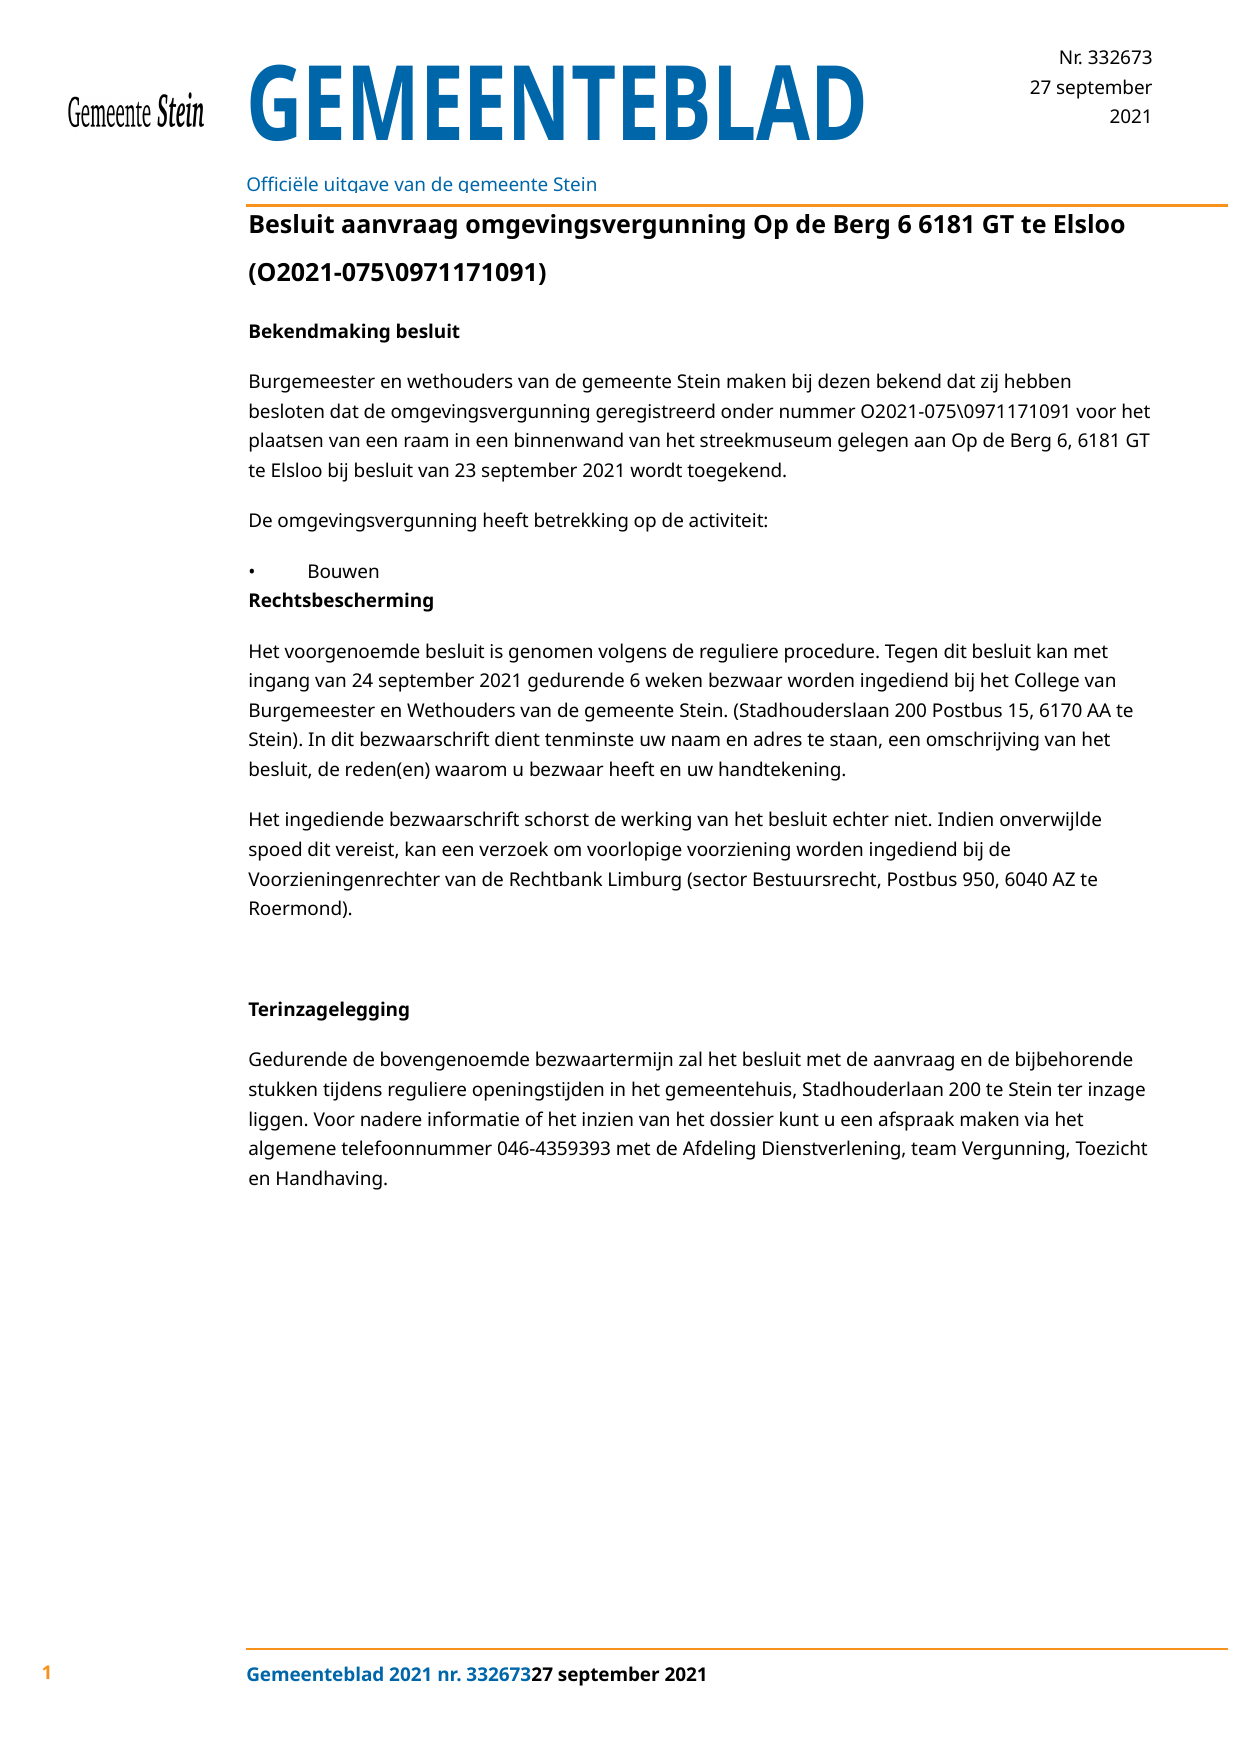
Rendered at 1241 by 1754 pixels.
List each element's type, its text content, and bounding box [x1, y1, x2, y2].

text Terinzagelegging [248, 996, 1152, 1022]
text Het ingediende bezwaarschrift schorst de werking van het besluit echter niet. Indien onverwijlde spoed dit vereist, kan een verzoek om voorlopige voorziening worden ingediend bij de Voorzieningenrechter van de Rechtbank Limburg (sector Bestuursrecht, Postbus 950, 6040 AZ te Roermond). [248, 807, 1152, 921]
text De omgevingsvergunning heeft betrekking op de activiteit: [248, 507, 1152, 533]
text Rechtsbescherming [248, 587, 1152, 613]
text Bekendmaking besluit [248, 318, 1152, 344]
text Burgemeester en wethouders van de gemeente Stein maken bij dezen bekend dat zij hebben besloten dat de omgevingsvergunning geregistreerd onder nummer O2021-075\0971171091 voor het plaatsen van een raam in een binnenwand van het streekmuseum gelegen aan Op de Berg 6, 6181 GT te Elsloo bij besluit van 23 september 2021 wordt toegekend. [248, 368, 1152, 483]
picture [41, 47, 231, 172]
text Het voorgenoemde besluit is genomen volgens de reguliere procedure. Tegen dit besluit kan met ingang van 24 september 2021 gedurende 6 weken bezwaar worden ingediend bij het College van Burgemeester en Wethouders van de gemeente Stein. (Stadhouderslaan 200 Postbus 15, 6170 AA te Stein). In dit bezwaarschrift dient tenminste uw naam en adres te staan, een omschrijving van het besluit, de reden(en) waarom u bezwaar heeft en uw handtekening. [248, 638, 1152, 782]
text Besluit aanvraag omgevingsvergunning Op de Berg 6 6181 GT te Elsloo (O2021-075\0971171091) [248, 207, 1152, 288]
text Gedurende de bovengenoemde bezwaartermijn zal het besluit met de aanvraag en de bijbehorende stukken tijdens reguliere openingstijden in het gemeentehuis, Stadhouderlaan 200 te Stein ter inzage liggen. Voor nadere informatie of het inzien van het dossier kunt u een afspraak maken via het algemene telefoonnummer 046-4359393 met de Afdeling Dienstverlening, team Vergunning, Toezicht en Handhaving. [248, 1047, 1152, 1191]
list Bouwen [248, 558, 1152, 584]
